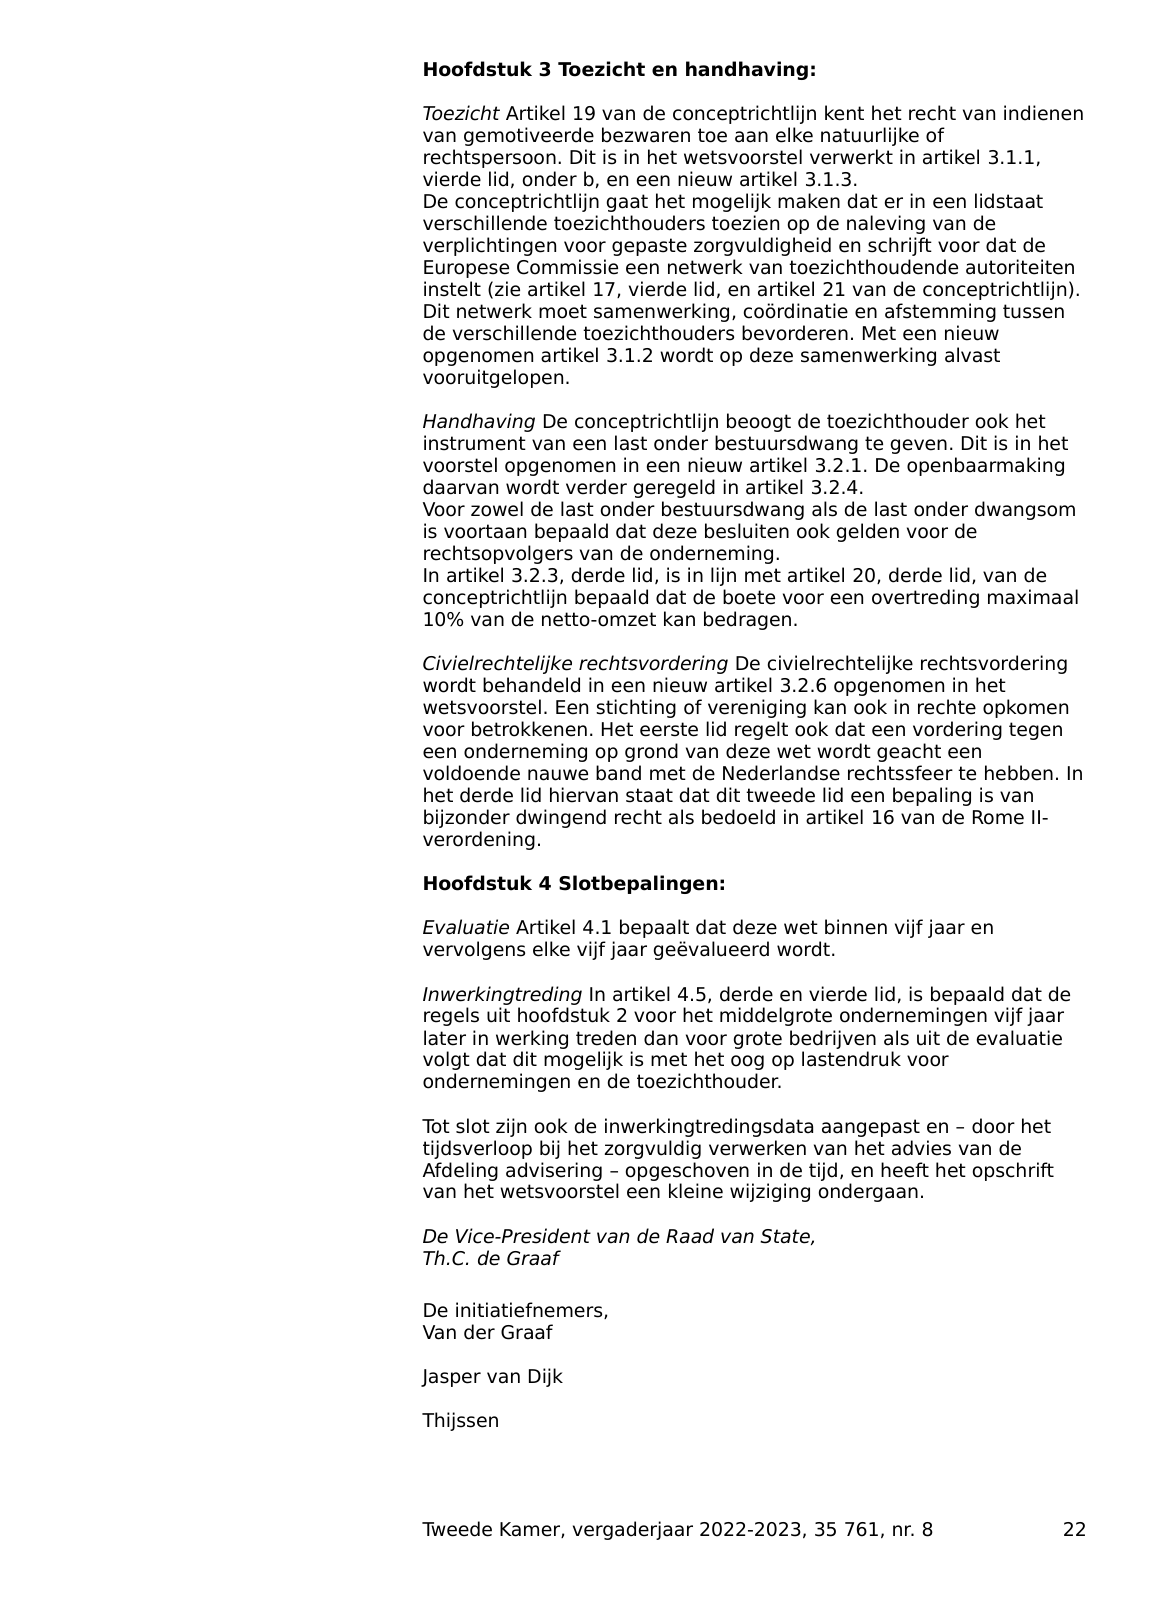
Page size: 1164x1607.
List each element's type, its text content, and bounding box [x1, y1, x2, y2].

text Handhaving De conceptrichtlijn beoogt de toezichthouder ook het instrument van een last onder bestuursdwang te geven. Dit is in het voorstel opgenomen in een nieuw artikel 3.2.1. De openbaarmaking daarvan wordt verder geregeld in artikel 3.2.4. [422, 411, 1087, 499]
text Toezicht Artikel 19 van de conceptrichtlijn kent het recht van indienen van gemotiveerde bezwaren toe aan elke natuurlijke of rechtspersoon. Dit is in het wetsvoorstel verwerkt in artikel 3.1.1, vierde lid, onder b, en een nieuw artikel 3.1.3. [422, 103, 1087, 191]
text Th.C. de Graaf [422, 1248, 1087, 1269]
text De conceptrichtlijn gaat het mogelijk maken dat er in een lidstaat verschillende toezichthouders toezien op de naleving van de verplichtingen voor gepaste zorgvuldigheid en schrijft voor dat de Europese Commissie een netwerk van toezichthoudende autoriteiten instelt (zie artikel 17, vierde lid, en artikel 21 van de conceptrichtlijn). Dit netwerk moet samenwerking, coördinatie en afstemming tussen de verschillende toezichthouders bevorderen. Met een nieuw opgenomen artikel 3.1.2 wordt op deze samenwerking alvast vooruitgelopen. [422, 191, 1087, 389]
text De initiatiefnemers, Van der Graaf Jasper van Dijk Thijssen [422, 1299, 1087, 1453]
text Inwerkingtreding In artikel 4.5, derde en vierde lid, is bepaald dat de regels uit hoofdstuk 2 voor het middelgrote ondernemingen vijf jaar later in werking treden dan voor grote bedrijven als uit de evaluatie volgt dat dit mogelijk is met het oog op lastendruk voor ondernemingen en de toezichthouder. [422, 983, 1087, 1093]
text Evaluatie Artikel 4.1 bepaalt dat deze wet binnen vijf jaar en vervolgens elke vijf jaar geëvalueerd wordt. [422, 917, 1087, 961]
text Voor zowel de last onder bestuursdwang als de last onder dwangsom is voortaan bepaald dat deze besluiten ook gelden voor de rechtsopvolgers van de onderneming. [422, 499, 1087, 565]
subtitle Hoofdstuk 3 Toezicht en handhaving: [422, 59, 1087, 81]
text Tot slot zijn ook de inwerkingtredingsdata aangepast en – door het tijdsverloop bij het zorgvuldig verwerken van het advies van de Afdeling advisering – opgeschoven in de tijd, en heeft het opschrift van het wetsvoorstel een kleine wijziging ondergaan. [422, 1116, 1087, 1203]
text Civielrechtelijke rechtsvordering De civielrechtelijke rechtsvordering wordt behandeld in een nieuw artikel 3.2.6 opgenomen in het wetsvoorstel. Een stichting of vereniging kan ook in rechte opkomen voor betrokkenen. Het eerste lid regelt ook dat een vordering tegen een onderneming op grond van deze wet wordt geacht een voldoende nauwe band met de Nederlandse rechtssfeer te hebben. In het derde lid hiervan staat dat dit tweede lid een bepaling is van bijzonder dwingend recht als bedoeld in artikel 16 van de Rome II-verordening. [422, 653, 1087, 851]
text De Vice-President van de Raad van State, [422, 1226, 1087, 1248]
subtitle Hoofdstuk 4 Slotbepalingen: [422, 873, 1087, 895]
text In artikel 3.2.3, derde lid, is in lijn met artikel 20, derde lid, van de conceptrichtlijn bepaald dat de boete voor een overtreding maximaal 10% van de netto-omzet kan bedragen. [422, 565, 1087, 631]
